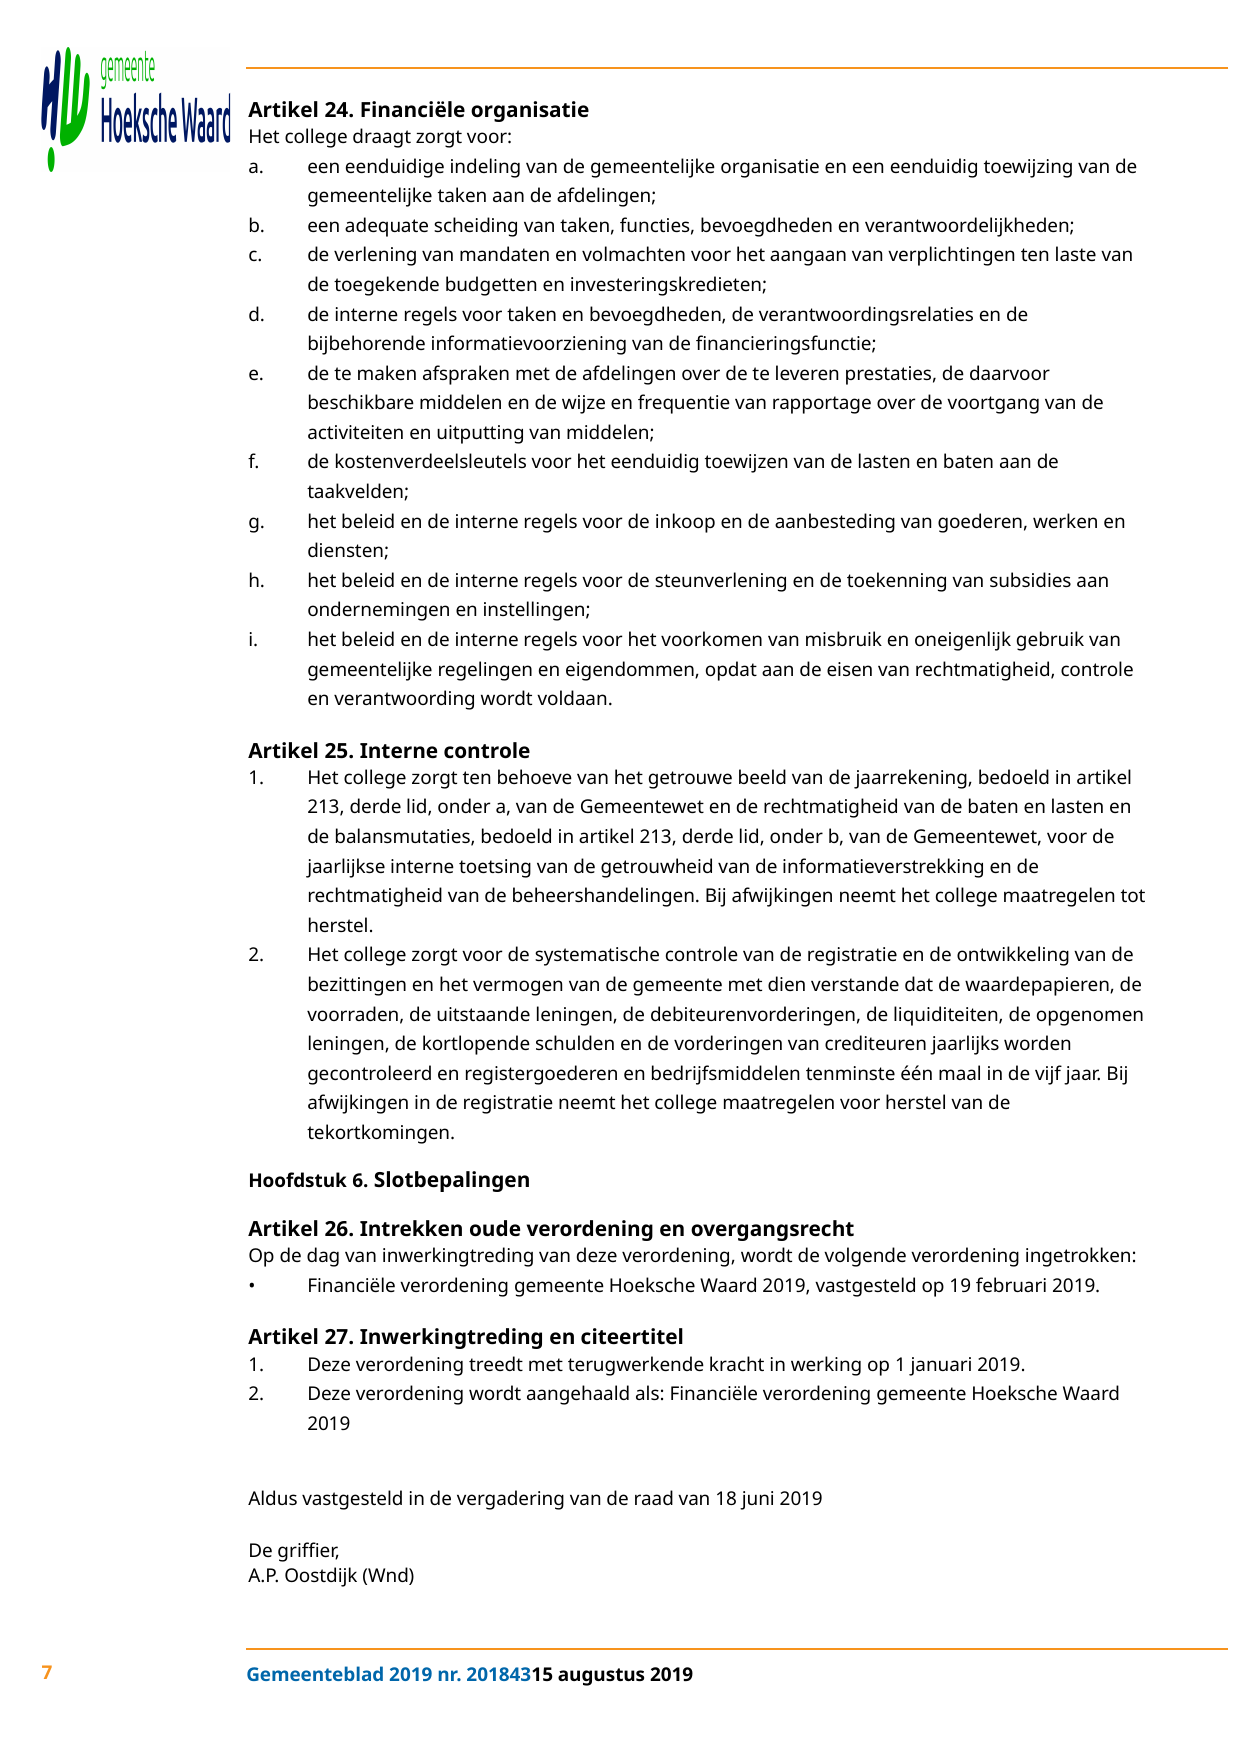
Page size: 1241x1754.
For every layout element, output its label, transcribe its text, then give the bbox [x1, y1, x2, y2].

text Artikel 27. Inwerkingtreding en citeertitel [248, 1322, 1152, 1351]
list een adequate scheiding van taken, functies, bevoegdheden en verantwoordelijkheden; [248, 212, 1152, 238]
picture [41, 47, 231, 172]
list de interne regels voor taken en bevoegdheden, de verantwoordingsrelaties en de bijbehorende informatievoorziening van de financieringsfunctie; [248, 301, 1152, 356]
list de te maken afspraken met de afdelingen over de te leveren prestaties, de daarvoor beschikbare middelen en de wijze en frequentie van rapportage over de voortgang van de activiteiten en uitputting van middelen; [248, 360, 1152, 445]
list het beleid en de interne regels voor de inkoop en de aanbesteding van goederen, werken en diensten; [248, 508, 1152, 563]
list het beleid en de interne regels voor het voorkomen van misbruik en oneigenlijk gebruik van gemeentelijke regelingen en eigendommen, opdat aan de eisen van rechtmatigheid, controle en verantwoording wordt voldaan. [248, 626, 1152, 711]
text Het college draagt zorgt voor: [248, 123, 1152, 149]
list Financiële verordening gemeente Hoeksche Waard 2019, vastgesteld op 19 februari 2019. [248, 1272, 1152, 1298]
list Het college zorgt ten behoeve van het getrouwe beeld van de jaarrekening, bedoeld in artikel 213, derde lid, onder a, van de Gemeentewet en de rechtmatigheid van de baten en lasten en de balansmutaties, bedoeld in artikel 213, derde lid, onder b, van de Gemeentewet, voor de jaarlijkse interne toetsing van de getrouwheid van de informatieverstrekking en de rechtmatigheid van de beheershandelingen. Bij afwijkingen neemt het college maatregelen tot herstel. [248, 764, 1152, 938]
text Op de dag van inwerkingtreding van deze verordening, wordt de volgende verordening ingetrokken: [248, 1242, 1152, 1268]
list de kostenverdeelsleutels voor het eenduidig toewijzen van de lasten en baten aan de taakvelden; [248, 449, 1152, 504]
text De griffier, [248, 1537, 1152, 1562]
list de verlening van mandaten en volmachten voor het aangaan van verplichtingen ten laste van de toegekende budgetten en investeringskredieten; [248, 242, 1152, 297]
text Artikel 26. Intrekken oude verordening en overgangsrecht [248, 1214, 1152, 1242]
text Artikel 25. Interne controle [248, 736, 1152, 764]
list Deze verordening wordt aangehaald als: Financiële verordening gemeente Hoeksche Waard 2019 [248, 1381, 1152, 1436]
text Aldus vastgesteld in de vergadering van de raad van 18 juni 2019 [248, 1485, 1152, 1511]
list Het college zorgt voor de systematische controle van de registratie en de ontwikkeling van de bezittingen en het vermogen van de gemeente met dien verstande dat de waardepapieren, de voorraden, de uitstaande leningen, de debiteurenvorderingen, de liquiditeiten, de opgenomen leningen, de kortlopende schulden en de vorderingen van crediteuren jaarlijks worden gecontroleerd en registergoederen en bedrijfsmiddelen tenminste één maal in de vijf jaar. Bij afwijkingen in de registratie neemt het college maatregelen voor herstel van de tekortkomingen. [248, 942, 1152, 1145]
text Artikel 24. Financiële organisatie [248, 95, 1152, 123]
text Hoofdstuk 6. Slotbepalingen [248, 1165, 1152, 1193]
text A.P. Oostdijk (Wnd) [248, 1562, 1152, 1588]
list het beleid en de interne regels voor de steunverlening en de toekenning van subsidies aan ondernemingen en instellingen; [248, 567, 1152, 622]
list Deze verordening treedt met terugwerkende kracht in werking op 1 januari 2019. [248, 1351, 1152, 1377]
list een eenduidige indeling van de gemeentelijke organisatie en een eenduidig toewijzing van de gemeentelijke taken aan de afdelingen; [248, 153, 1152, 208]
